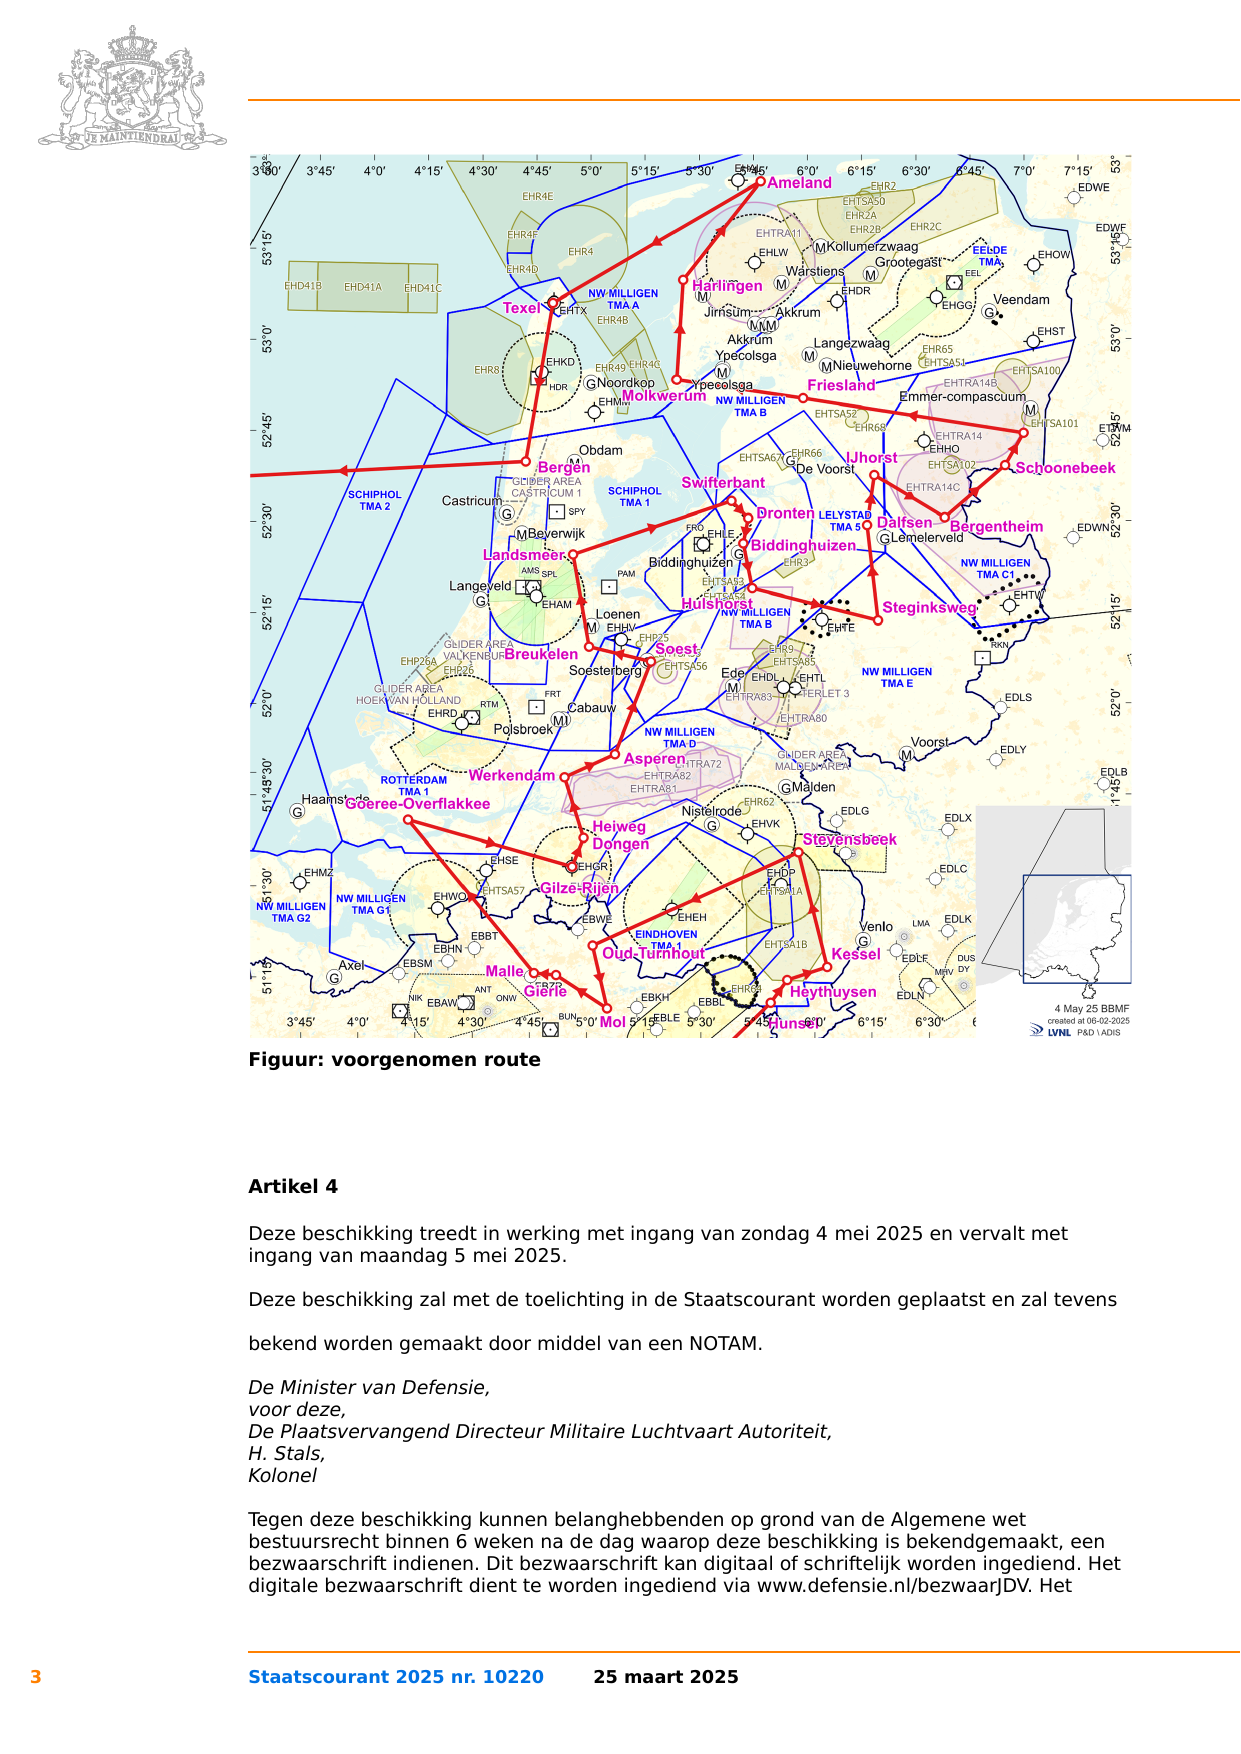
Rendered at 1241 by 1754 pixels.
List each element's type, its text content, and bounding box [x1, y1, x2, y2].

picture [248, 151, 1134, 1038]
text Figuur: voorgenomen route [248, 1049, 1134, 1071]
subtitle Artikel 4 [248, 1176, 1163, 1198]
text ingang van maandag 5 mei 2025. [248, 1245, 1163, 1267]
text Deze beschikking treedt in werking met ingang van zondag 4 mei 2025 en vervalt met [248, 1223, 1163, 1245]
text Tegen deze beschikking kunnen belanghebbenden op grond van de Algemene wet bestuursrecht binnen 6 weken na de dag waarop deze beschikking is bekendgemaakt, een bezwaarschrift indienen. Dit bezwaarschrift kan digitaal of schriftelijk worden ingediend. Het digitale bezwaarschrift dient te worden ingediend via www.defensie.nl/bezwaarJDV. Het [248, 1509, 1163, 1597]
picture [38, 25, 227, 150]
text De Minister van Defensie, voor deze, De Plaatsvervangend Directeur Militaire Luchtvaart Autoriteit, H. Stals, Kolonel [248, 1377, 1163, 1487]
text Deze beschikking zal met de toelichting in de Staatscourant worden geplaatst en zal tevens [248, 1289, 1163, 1311]
text bekend worden gemaakt door middel van een NOTAM. [248, 1333, 1163, 1355]
